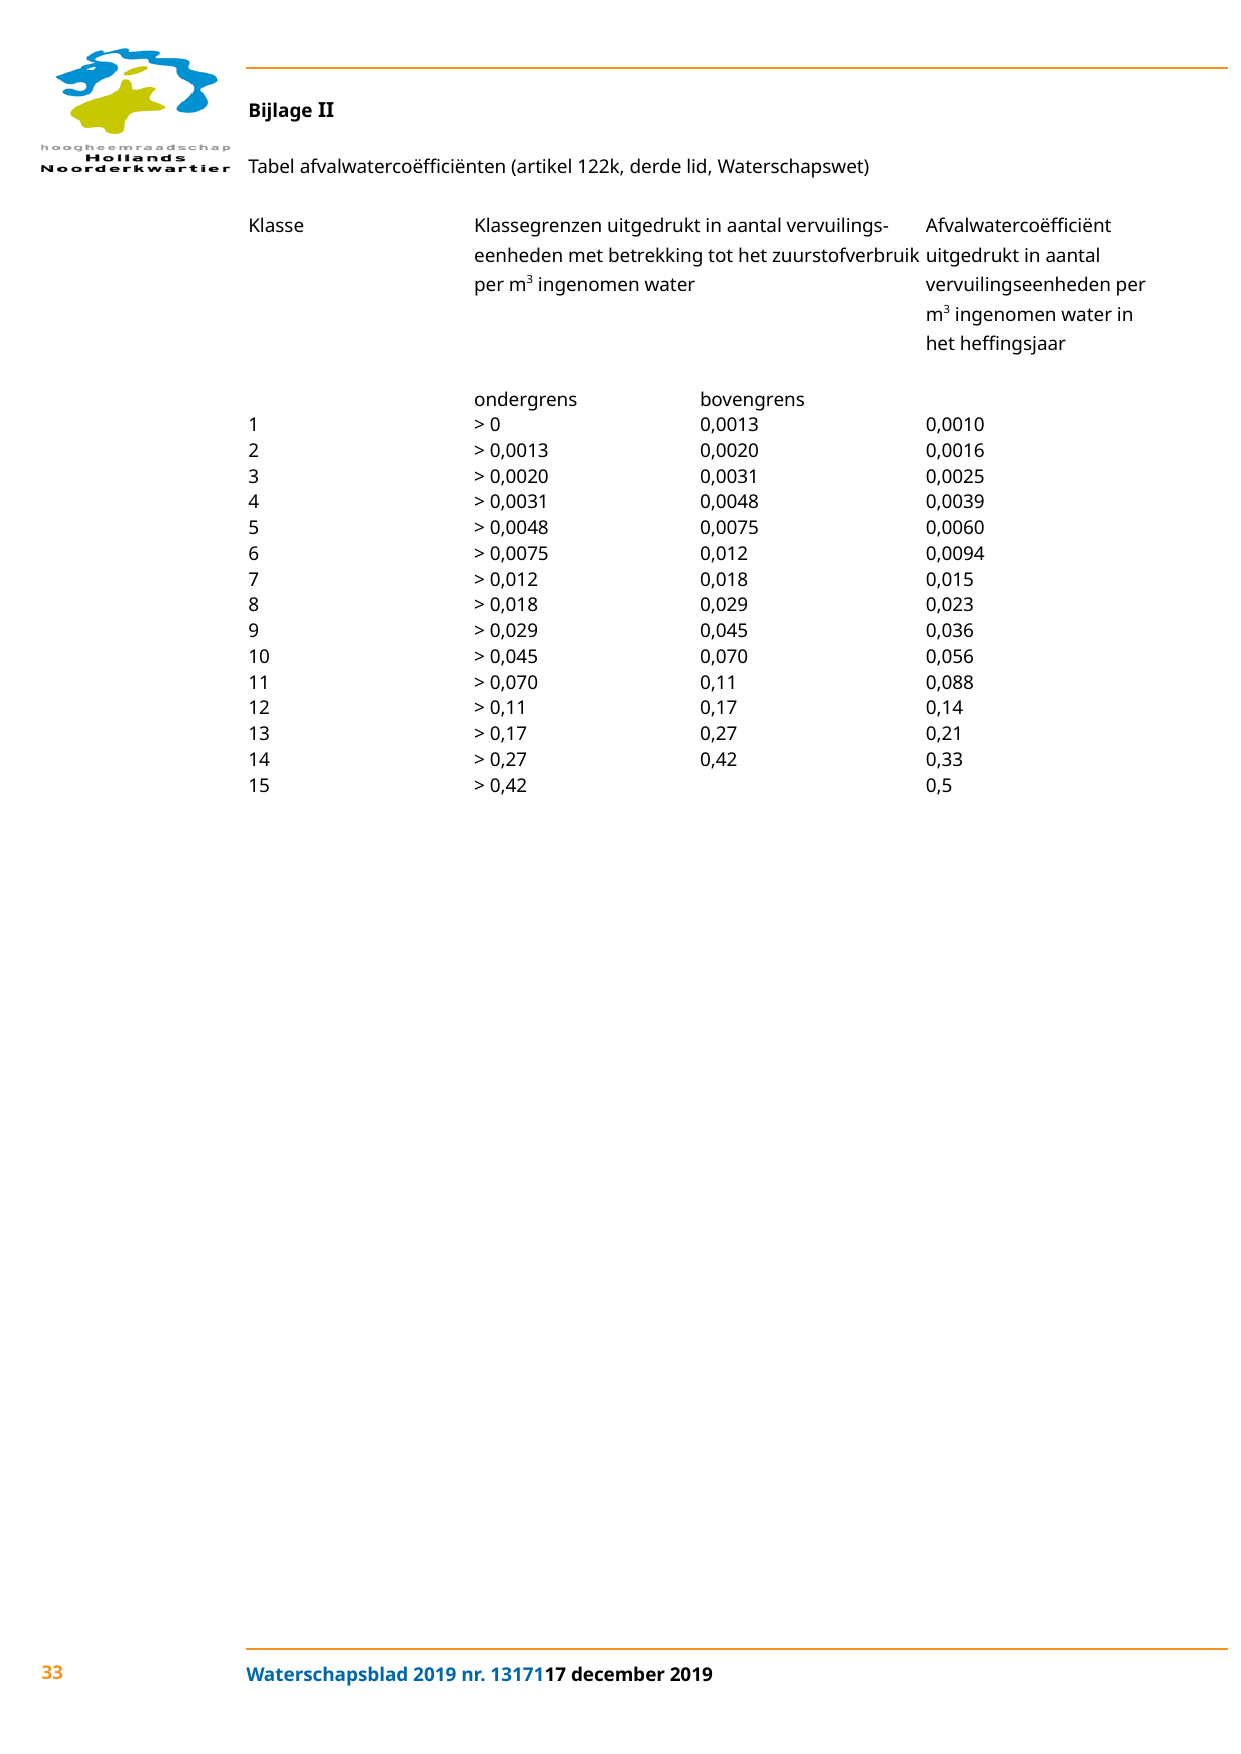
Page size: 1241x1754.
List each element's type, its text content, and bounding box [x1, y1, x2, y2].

table_cell > 0,42 [474, 772, 700, 797]
table_cell 7 [248, 566, 474, 592]
table_cell > 0,0031 [474, 489, 700, 514]
table_cell 11 [248, 669, 474, 694]
table_cell 1 [248, 412, 474, 437]
table_cell 15 [248, 772, 474, 797]
table_cell 0,33 [926, 746, 1152, 772]
table_cell 0,17 [700, 695, 926, 720]
table_header Klassegrenzen uitgedrukt in aantal vervuilings- eenheden met betrekking tot het zuurstofverbruik per m3 ingenomen water [474, 212, 926, 386]
table_cell 2 [248, 437, 474, 463]
table_cell > 0,17 [474, 720, 700, 746]
table_cell [926, 386, 1152, 412]
table_cell 0,0025 [926, 463, 1152, 489]
table_cell 0,036 [926, 618, 1152, 643]
table_cell 0,11 [700, 669, 926, 694]
table_cell 0,012 [700, 540, 926, 566]
table_cell 5 [248, 515, 474, 540]
table_cell 0,14 [926, 695, 1152, 720]
table_cell 8 [248, 592, 474, 617]
table_cell > 0,0075 [474, 540, 700, 566]
picture [41, 47, 231, 172]
table_cell > 0,27 [474, 746, 700, 772]
table_cell 0,023 [926, 592, 1152, 617]
table_cell 0,21 [926, 720, 1152, 746]
table_cell 0,0094 [926, 540, 1152, 566]
table_cell > 0,045 [474, 643, 700, 669]
table_cell 0,5 [926, 772, 1152, 797]
table_cell ondergrens [474, 386, 700, 412]
table_cell > 0,012 [474, 566, 700, 592]
table_cell > 0,018 [474, 592, 700, 617]
table_cell 6 [248, 540, 474, 566]
table_cell 10 [248, 643, 474, 669]
text Bijlage II [248, 95, 1152, 123]
table_cell 12 [248, 695, 474, 720]
table_cell 3 [248, 463, 474, 489]
table_cell 0,070 [700, 643, 926, 669]
table_cell > 0,070 [474, 669, 700, 694]
table_cell 0,088 [926, 669, 1152, 694]
table_cell [700, 772, 926, 797]
table_header Afvalwatercoëfficiënt uitgedrukt in aantal vervuilingseenheden per m3 ingenomen water in het heffingsjaar [926, 212, 1152, 386]
text Tabel afvalwatercoëfficiënten (artikel 122k, derde lid, Waterschapswet) [248, 153, 1152, 179]
table_cell 0,029 [700, 592, 926, 617]
table_cell > 0 [474, 412, 700, 437]
table_cell > 0,0020 [474, 463, 700, 489]
table_cell 0,0031 [700, 463, 926, 489]
table_cell bovengrens [700, 386, 926, 412]
table_cell 4 [248, 489, 474, 514]
table_cell > 0,0013 [474, 437, 700, 463]
table_cell 14 [248, 746, 474, 772]
table_cell 13 [248, 720, 474, 746]
table_cell > 0,029 [474, 618, 700, 643]
table_cell 0,0075 [700, 515, 926, 540]
table_cell 0,0016 [926, 437, 1152, 463]
table_cell 0,0048 [700, 489, 926, 514]
table_cell > 0,0048 [474, 515, 700, 540]
table_cell [248, 386, 474, 412]
table_cell 0,018 [700, 566, 926, 592]
table_cell 0,045 [700, 618, 926, 643]
table_cell 0,056 [926, 643, 1152, 669]
table_cell 0,0010 [926, 412, 1152, 437]
table_cell 0,0013 [700, 412, 926, 437]
table_cell 9 [248, 618, 474, 643]
table_cell 0,0020 [700, 437, 926, 463]
table_cell 0,015 [926, 566, 1152, 592]
table_header Klasse [248, 212, 474, 386]
table_cell 0,27 [700, 720, 926, 746]
table_cell 0,42 [700, 746, 926, 772]
table_cell 0,0060 [926, 515, 1152, 540]
table_cell 0,0039 [926, 489, 1152, 514]
table_cell > 0,11 [474, 695, 700, 720]
